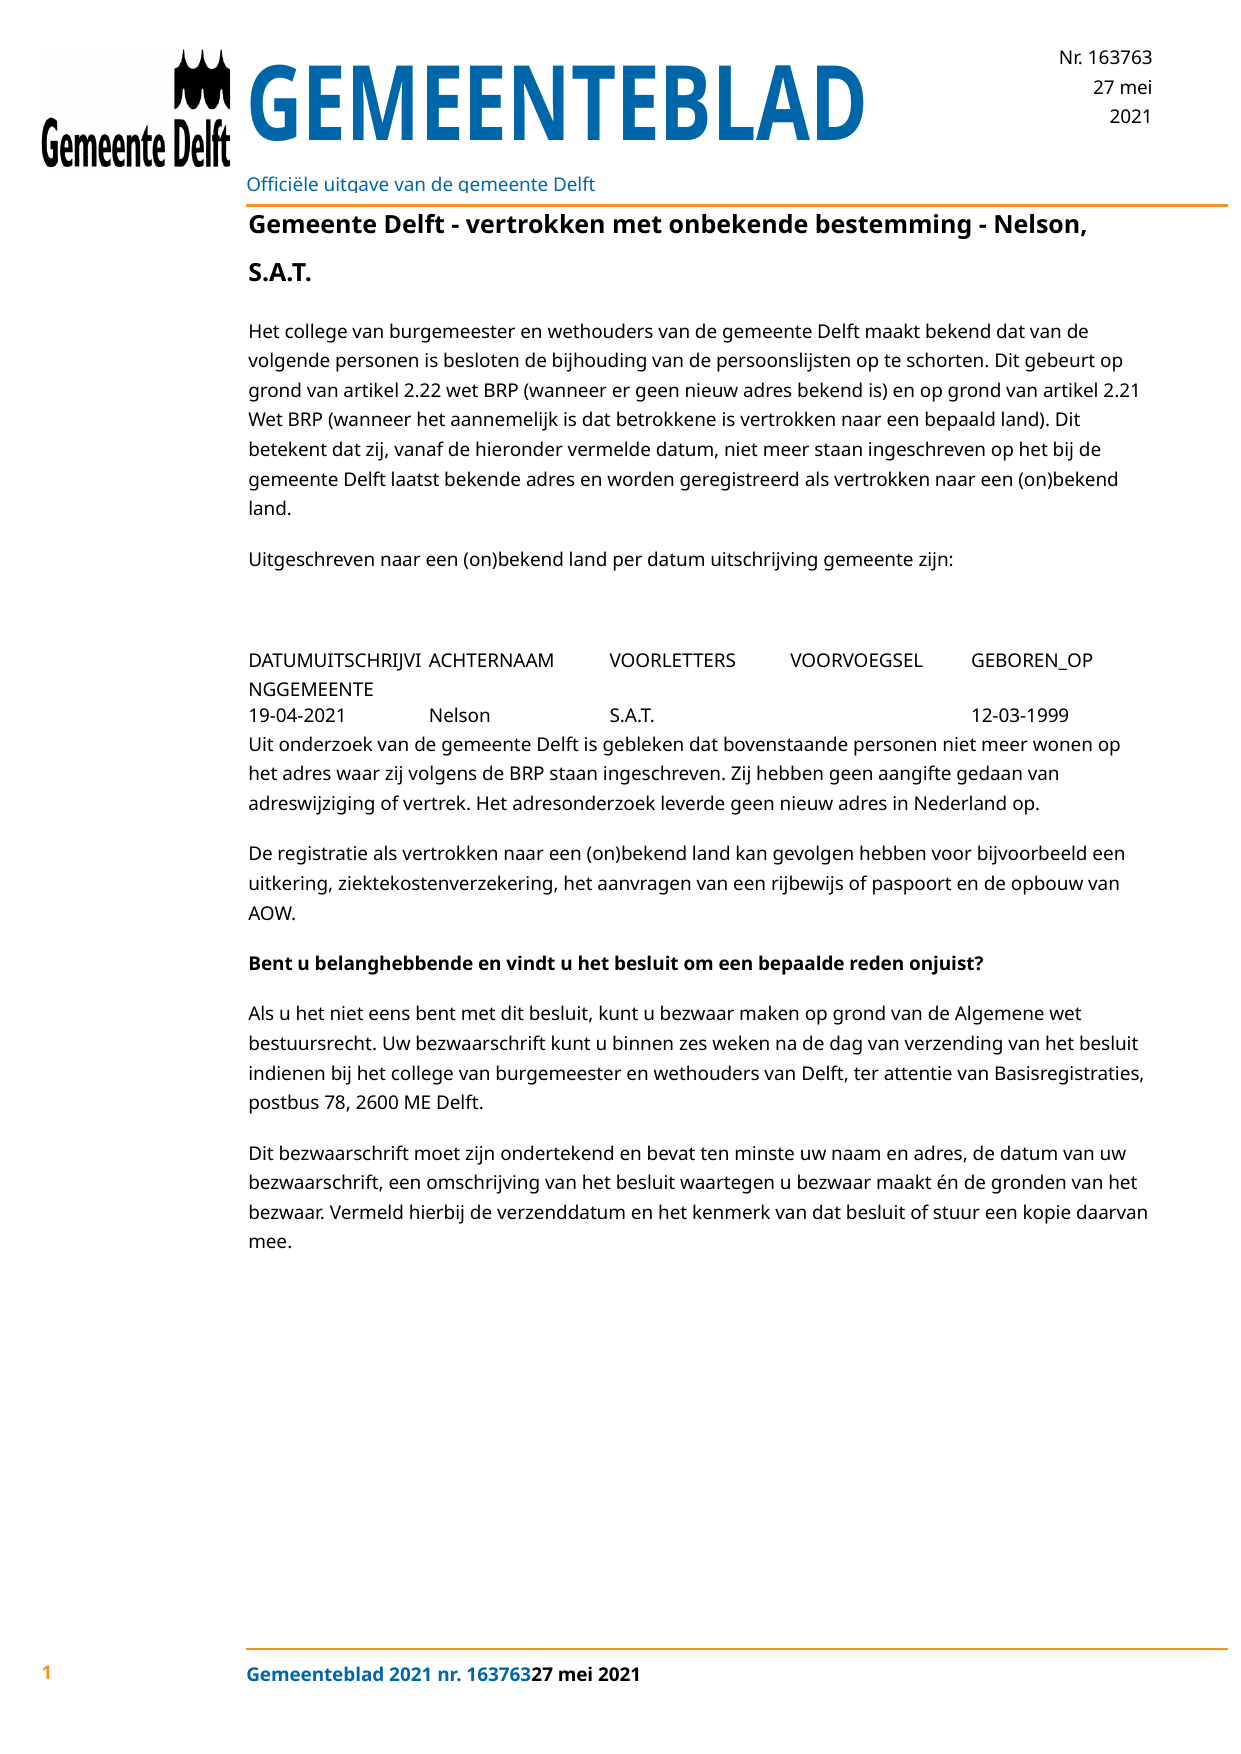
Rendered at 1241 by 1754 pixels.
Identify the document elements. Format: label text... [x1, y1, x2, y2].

table_cell S.A.T. [609, 702, 790, 728]
text De registratie als vertrokken naar een (on)bekend land kan gevolgen hebben voor bijvoorbeeld een uitkering, ziektekostenverzekering, het aanvragen van een rijbewijs of paspoort en de opbouw van AOW. [248, 841, 1152, 926]
table_header DATUMUITSCHRIJVINGGEMEENTE [248, 647, 429, 702]
table_header GEBOREN_OP [971, 647, 1152, 702]
text Uit onderzoek van de gemeente Delft is gebleken dat bovenstaande personen niet meer wonen op het adres waar zij volgens de BRP staan ingeschreven. Zij hebben geen aangifte gedaan van adreswijziging of vertrek. Het adresonderzoek leverde geen nieuw adres in Nederland op. [248, 731, 1152, 816]
text Het college van burgemeester en wethouders van de gemeente Delft maakt bekend dat van de volgende personen is besloten de bijhouding van de persoonslijsten op te schorten. Dit gebeurt op grond van artikel 2.22 wet BRP (wanneer er geen nieuw adres bekend is) en op grond van artikel 2.21 Wet BRP (wanneer het aannemelijk is dat betrokkene is vertrokken naar een bepaald land). Dit betekent dat zij, vanaf de hieronder vermelde datum, niet meer staan ingeschreven op het bij de gemeente Delft laatst bekende adres en worden geregistreerd als vertrokken naar een (on)bekend land. [248, 318, 1152, 521]
table_header ACHTERNAAM [429, 647, 609, 702]
text Gemeente Delft - vertrokken met onbekende bestemming - Nelson, S.A.T. [248, 207, 1152, 288]
table_cell 12-03-1999 [971, 702, 1152, 728]
text Bent u belanghebbende en vindt u het besluit om een bepaalde reden onjuist? [248, 950, 1152, 976]
text Uitgeschreven naar een (on)bekend land per datum uitschrijving gemeente zijn: [248, 546, 1152, 572]
table_cell Nelson [429, 702, 609, 728]
text Dit bezwaarschrift moet zijn ondertekend en bevat ten minste uw naam en adres, de datum van uw bezwaarschrift, een omschrijving van het besluit waartegen u bezwaar maakt én de gronden van het bezwaar. Vermeld hierbij de verzenddatum en het kenmerk van dat besluit of stuur een kopie daarvan mee. [248, 1140, 1152, 1254]
table_cell [790, 702, 971, 728]
picture [41, 47, 231, 172]
table_header VOORLETTERS [609, 647, 790, 702]
table_header VOORVOEGSEL [790, 647, 971, 702]
table_cell 19-04-2021 [248, 702, 429, 728]
text Als u het niet eens bent met dit besluit, kunt u bezwaar maken op grond van de Algemene wet bestuursrecht. Uw bezwaarschrift kunt u binnen zes weken na de dag van verzending van het besluit indienen bij het college van burgemeester en wethouders van Delft, ter attentie van Basisregistraties, postbus 78, 2600 ME Delft. [248, 1001, 1152, 1115]
